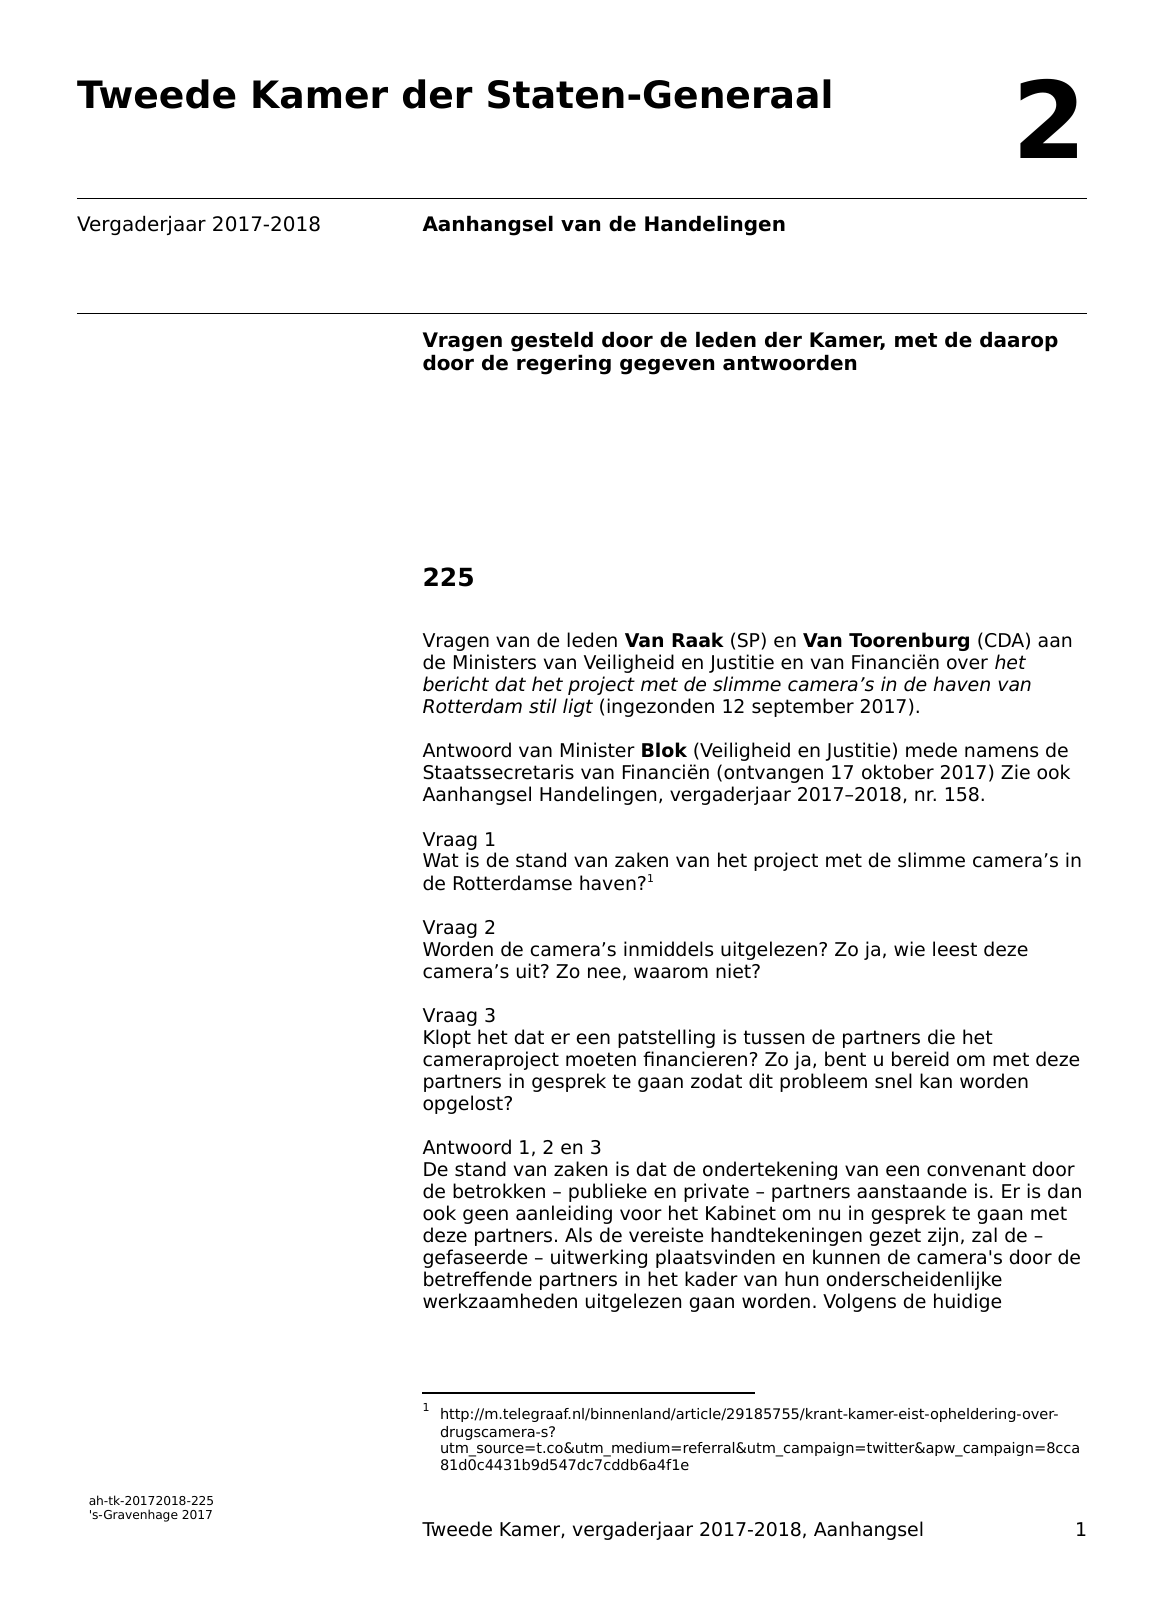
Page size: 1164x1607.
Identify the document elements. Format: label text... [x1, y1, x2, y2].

text Wat is de stand van zaken van het project met de slimme camera’s in de Rotterdamse haven? [422, 850, 1087, 894]
text Worden de camera’s inmiddels uitgelezen? Zo ja, wie leest deze camera’s uit? Zo nee, waarom niet? [422, 938, 1087, 982]
table_header 2 [886, 59, 1087, 198]
text Vragen van de leden Van Raak (SP) en Van Toorenburg (CDA) aan de Ministers van Veiligheid en Justitie en van Financiën over het bericht dat het project met de slimme camera’s in de haven van Rotterdam stil ligt (ingezonden 12 september 2017). [422, 630, 1087, 718]
text Klopt het dat er een patstelling is tussen de partners die het cameraproject moeten financieren? Zo ja, bent u bereid om met deze partners in gesprek te gaan zodat dit probleem snel kan worden opgelost? [422, 1027, 1087, 1114]
table_cell Vragen gesteld door de leden der Kamer, met de daarop door de regering gegeven antwoorden [422, 314, 1087, 375]
table_cell Aanhangsel van de Handelingen [422, 199, 1087, 313]
text Vraag 1 [422, 828, 1087, 850]
text Antwoord 1, 2 en 3 [422, 1137, 1087, 1159]
text Antwoord van Minister Blok (Veiligheid en Justitie) mede namens de Staatssecretaris van Financiën (ontvangen 17 oktober 2017) Zie ook Aanhangsel Handelingen, vergaderjaar 2017–2018, nr. 158. [422, 740, 1087, 806]
text De stand van zaken is dat de ondertekening van een convenant door de betrokken – publieke en private – partners aanstaande is. Er is dan ook geen aanleiding voor het Kabinet om nu in gesprek te gaan met deze partners. Als de vereiste handtekeningen gezet zijn, zal de – gefaseerde – uitwerking plaatsvinden en kunnen de camera's door de betreffende partners in het kader van hun onderscheidenlijke werkzaamheden uitgelezen gaan worden. Volgens de huidige [422, 1159, 1087, 1313]
text Vraag 2 [422, 917, 1087, 938]
text 's-Gravenhage 2017 [88, 1508, 323, 1522]
text http://m.telegraaf.nl/binnenland/article/29185755/krant-kamer-eist-opheldering-over-drugscamera-s?utm_source=t.co&utm_medium=referral&utm_campaign=twitter&apw_campaign=8cca81d0c4431b9d547dc7cddb6a4f1e [422, 1402, 1087, 1474]
table_cell Vergaderjaar 2017-2018 [77, 199, 422, 313]
text 225 [422, 563, 1087, 592]
text Vraag 3 [422, 1005, 1087, 1027]
text ah-tk-20172018-225 [88, 1494, 323, 1508]
table_header Tweede Kamer der Staten-Generaal [77, 59, 886, 198]
table_cell [77, 314, 422, 375]
